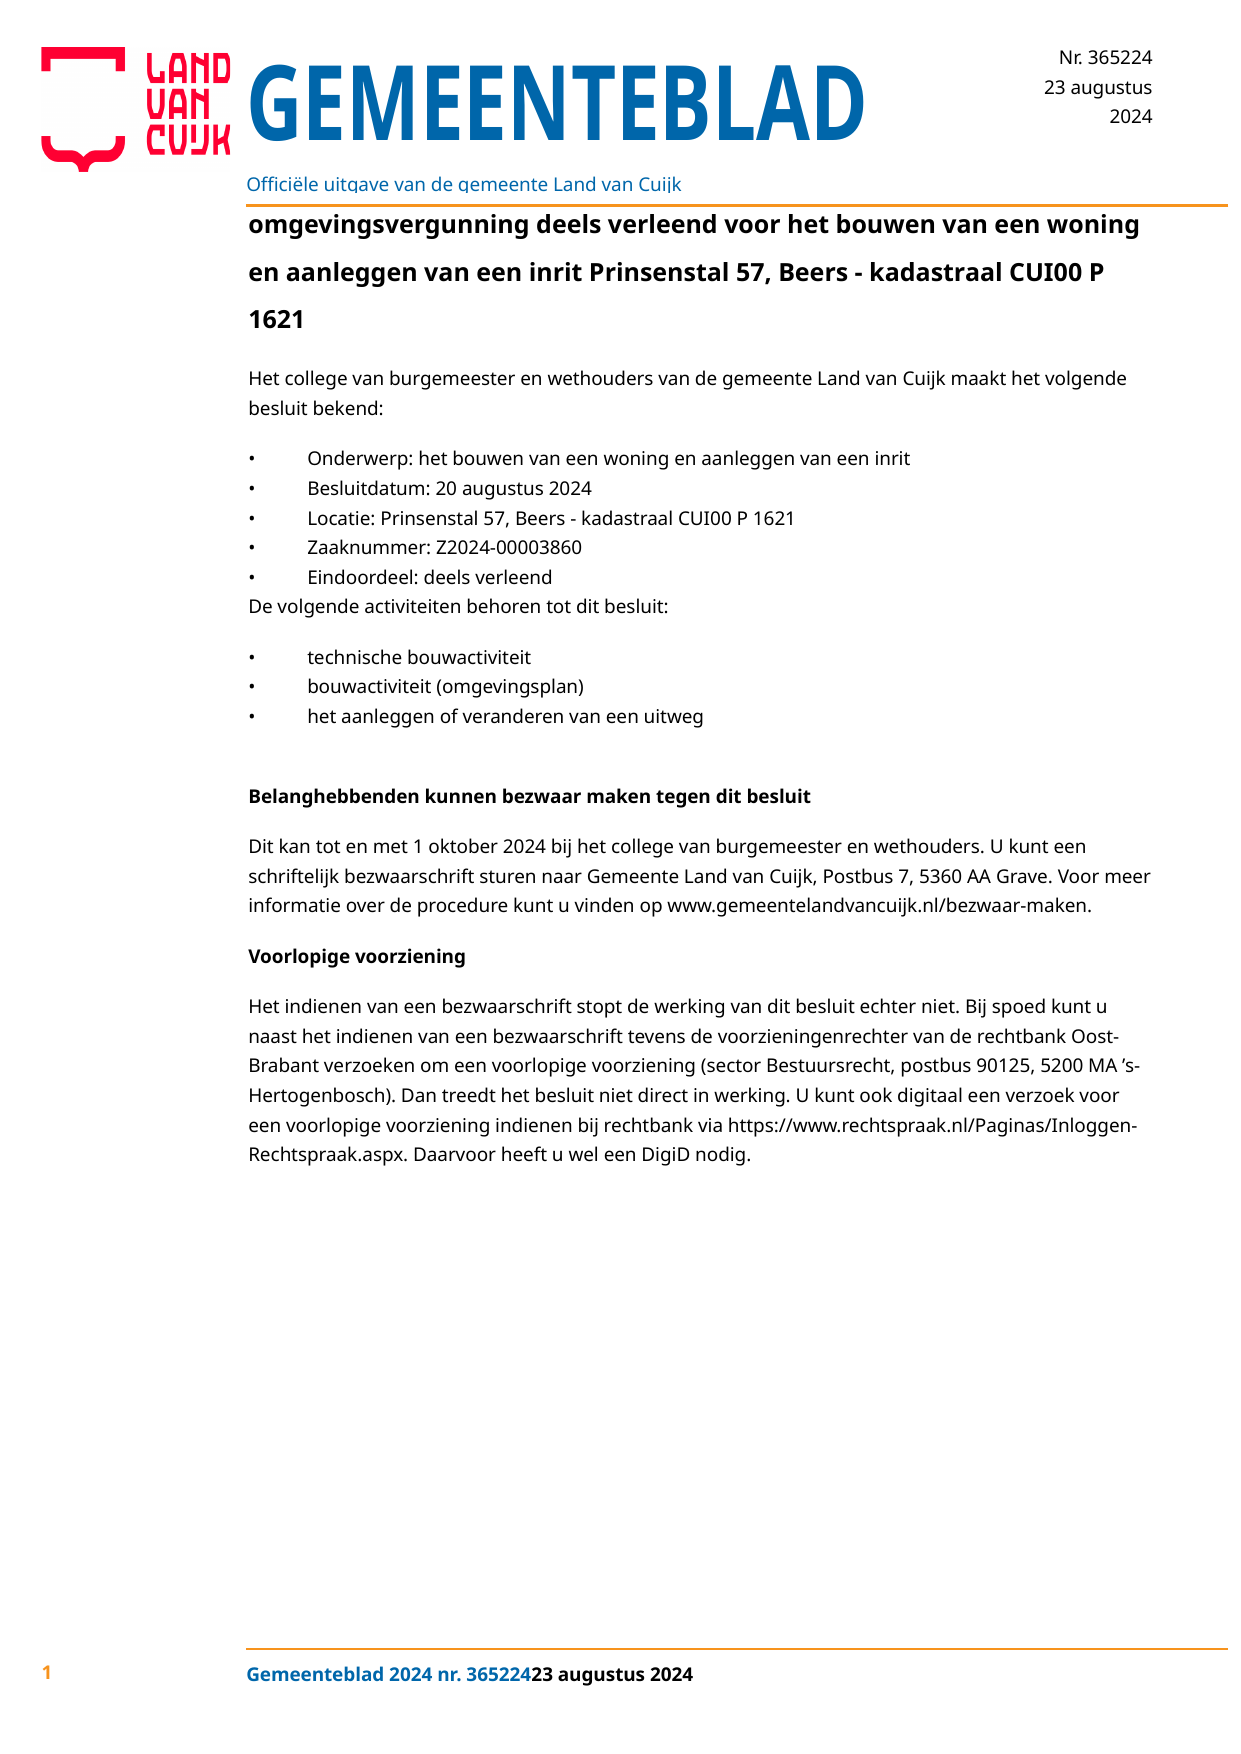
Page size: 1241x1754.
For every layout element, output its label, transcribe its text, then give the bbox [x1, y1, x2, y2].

text omgevingsvergunning deels verleend voor het bouwen van een woning en aanleggen van een inrit Prinsenstal 57, Beers - kadastraal CUI00 P 1621 [248, 207, 1152, 336]
text De volgende activiteiten behoren tot dit besluit: [248, 593, 1152, 619]
text Het college van burgemeester en wethouders van de gemeente Land van Cuijk maakt het volgende besluit bekend: [248, 366, 1152, 421]
list Locatie: Prinsenstal 57, Beers - kadastraal CUI00 P 1621 [248, 505, 1152, 530]
list technische bouwactiviteit [248, 644, 1152, 669]
list Besluitdatum: 20 augustus 2024 [248, 475, 1152, 501]
text Dit kan tot en met 1 oktober 2024 bij het college van burgemeester en wethouders. U kunt een schriftelijk bezwaarschrift sturen naar Gemeente Land van Cuijk, Postbus 7, 5360 AA Grave. Voor meer informatie over de procedure kunt u vinden op www.gemeentelandvancuijk.nl/bezwaar-maken. [248, 833, 1152, 918]
list Zaaknummer: Z2024-00003860 [248, 534, 1152, 560]
list bouwactiviteit (omgevingsplan) [248, 673, 1152, 699]
list Onderwerp: het bouwen van een woning en aanleggen van een inrit [248, 446, 1152, 471]
text Het indienen van een bezwaarschrift stopt de werking van dit besluit echter niet. Bij spoed kunt u naast het indienen van een bezwaarschrift tevens de voorzieningenrechter van de rechtbank Oost-Brabant verzoeken om een voorlopige voorziening (sector Bestuursrecht, postbus 90125, 5200 MA ’s-Hertogenbosch). Dan treedt het besluit niet direct in werking. U kunt ook digitaal een verzoek voor een voorlopige voorziening indienen bij rechtbank via https://www.rechtspraak.nl/Paginas/Inloggen-Rechtspraak.aspx. Daarvoor heeft u wel een DigiD nodig. [248, 993, 1152, 1167]
picture [41, 47, 231, 172]
text Voorlopige voorziening [248, 943, 1152, 969]
list het aanleggen of veranderen van een uitweg [248, 703, 1152, 729]
text Belanghebbenden kunnen bezwaar maken tegen dit besluit [248, 783, 1152, 809]
list Eindoordeel: deels verleend [248, 564, 1152, 589]
